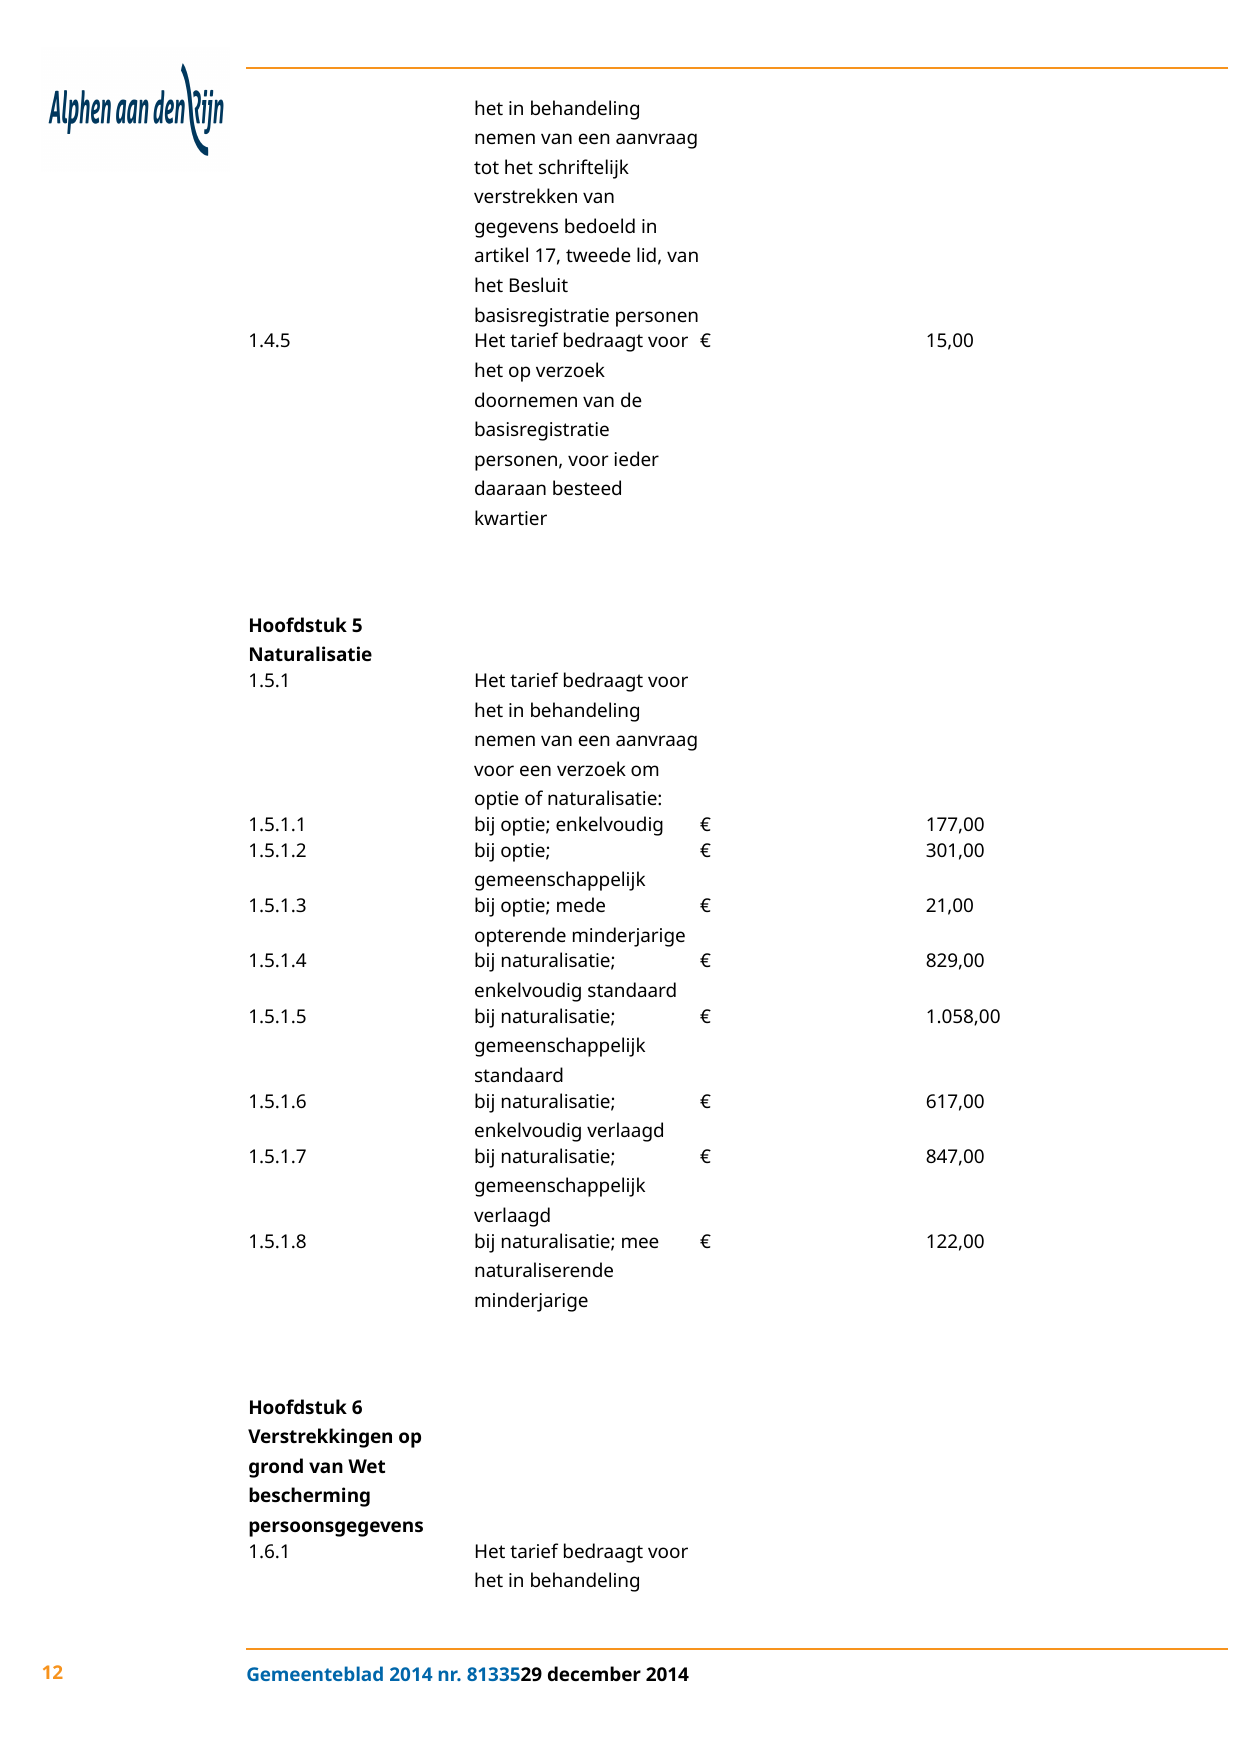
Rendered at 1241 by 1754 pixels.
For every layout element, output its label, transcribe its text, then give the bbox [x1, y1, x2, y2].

table_cell 1.5.1.8 [248, 1228, 474, 1313]
table_cell € [700, 1003, 926, 1088]
table_cell het in behandeling nemen van een aanvraag tot het schriftelijk verstrekken van gegevens bedoeld in artikel 17, tweede lid, van het Besluit basisregistratie personen [474, 95, 700, 328]
table_cell Het tarief bedraagt voor het op verzoek doornemen van de basisregistratie personen, voor ieder daaraan besteed kwartier [474, 328, 700, 531]
table_header Hoofdstuk 6 Verstrekkingen op grond van Wet bescherming persoonsgegevens [248, 1394, 474, 1538]
table_cell [248, 95, 474, 328]
table_cell 1.5.1 [248, 667, 474, 811]
table_cell 847,00 [926, 1143, 1152, 1228]
picture [41, 47, 231, 172]
table_cell bij naturalisatie; mee naturaliserende minderjarige [474, 1228, 700, 1313]
table_cell € [700, 1143, 926, 1228]
table_cell 1.5.1.6 [248, 1088, 474, 1143]
table_cell € [700, 811, 926, 837]
table_header [700, 612, 926, 667]
table_header [926, 612, 1152, 667]
table_cell [700, 667, 926, 811]
table_cell bij naturalisatie; enkelvoudig verlaagd [474, 1088, 700, 1143]
table_cell € [700, 837, 926, 892]
table_cell 1.5.1.4 [248, 948, 474, 1003]
table_cell 1.5.1.3 [248, 892, 474, 948]
table_cell bij optie; mede opterende minderjarige [474, 892, 700, 948]
table_cell bij naturalisatie; enkelvoudig standaard [474, 948, 700, 1003]
table_cell bij optie; enkelvoudig [474, 811, 700, 837]
table_cell 1.6.1 [248, 1538, 474, 1593]
table_cell € [700, 1088, 926, 1143]
table_cell bij optie; gemeenschappelijk [474, 837, 700, 892]
table_header Hoofdstuk 5 Naturalisatie [248, 612, 474, 667]
table_cell 122,00 [926, 1228, 1152, 1313]
table_cell € [700, 328, 926, 531]
table_cell 177,00 [926, 811, 1152, 837]
table_cell € [700, 892, 926, 948]
table_header [474, 1394, 700, 1538]
table_header [926, 1394, 1152, 1538]
table_cell 1.5.1.7 [248, 1143, 474, 1228]
table_cell bij naturalisatie; gemeenschappelijk verlaagd [474, 1143, 700, 1228]
table_cell 21,00 [926, 892, 1152, 948]
table_cell 1.5.1.5 [248, 1003, 474, 1088]
table_header [474, 612, 700, 667]
table_cell € [700, 1228, 926, 1313]
table_cell Het tarief bedraagt voor het in behandeling [474, 1538, 700, 1593]
table_cell [926, 667, 1152, 811]
table_header [700, 1394, 926, 1538]
table_cell 1.5.1.2 [248, 837, 474, 892]
table_cell [926, 1538, 1152, 1593]
table_cell € [700, 948, 926, 1003]
table_cell 301,00 [926, 837, 1152, 892]
table_cell bij naturalisatie; gemeenschappelijk standaard [474, 1003, 700, 1088]
table_cell 617,00 [926, 1088, 1152, 1143]
table_cell 1.4.5 [248, 328, 474, 531]
table_cell [700, 95, 926, 328]
table_cell 1.058,00 [926, 1003, 1152, 1088]
table_cell 829,00 [926, 948, 1152, 1003]
table_cell [700, 1538, 926, 1593]
table_cell Het tarief bedraagt voor het in behandeling nemen van een aanvraag voor een verzoek om optie of naturalisatie: [474, 667, 700, 811]
table_cell 15,00 [926, 328, 1152, 531]
table_cell [926, 95, 1152, 328]
table_cell 1.5.1.1 [248, 811, 474, 837]
